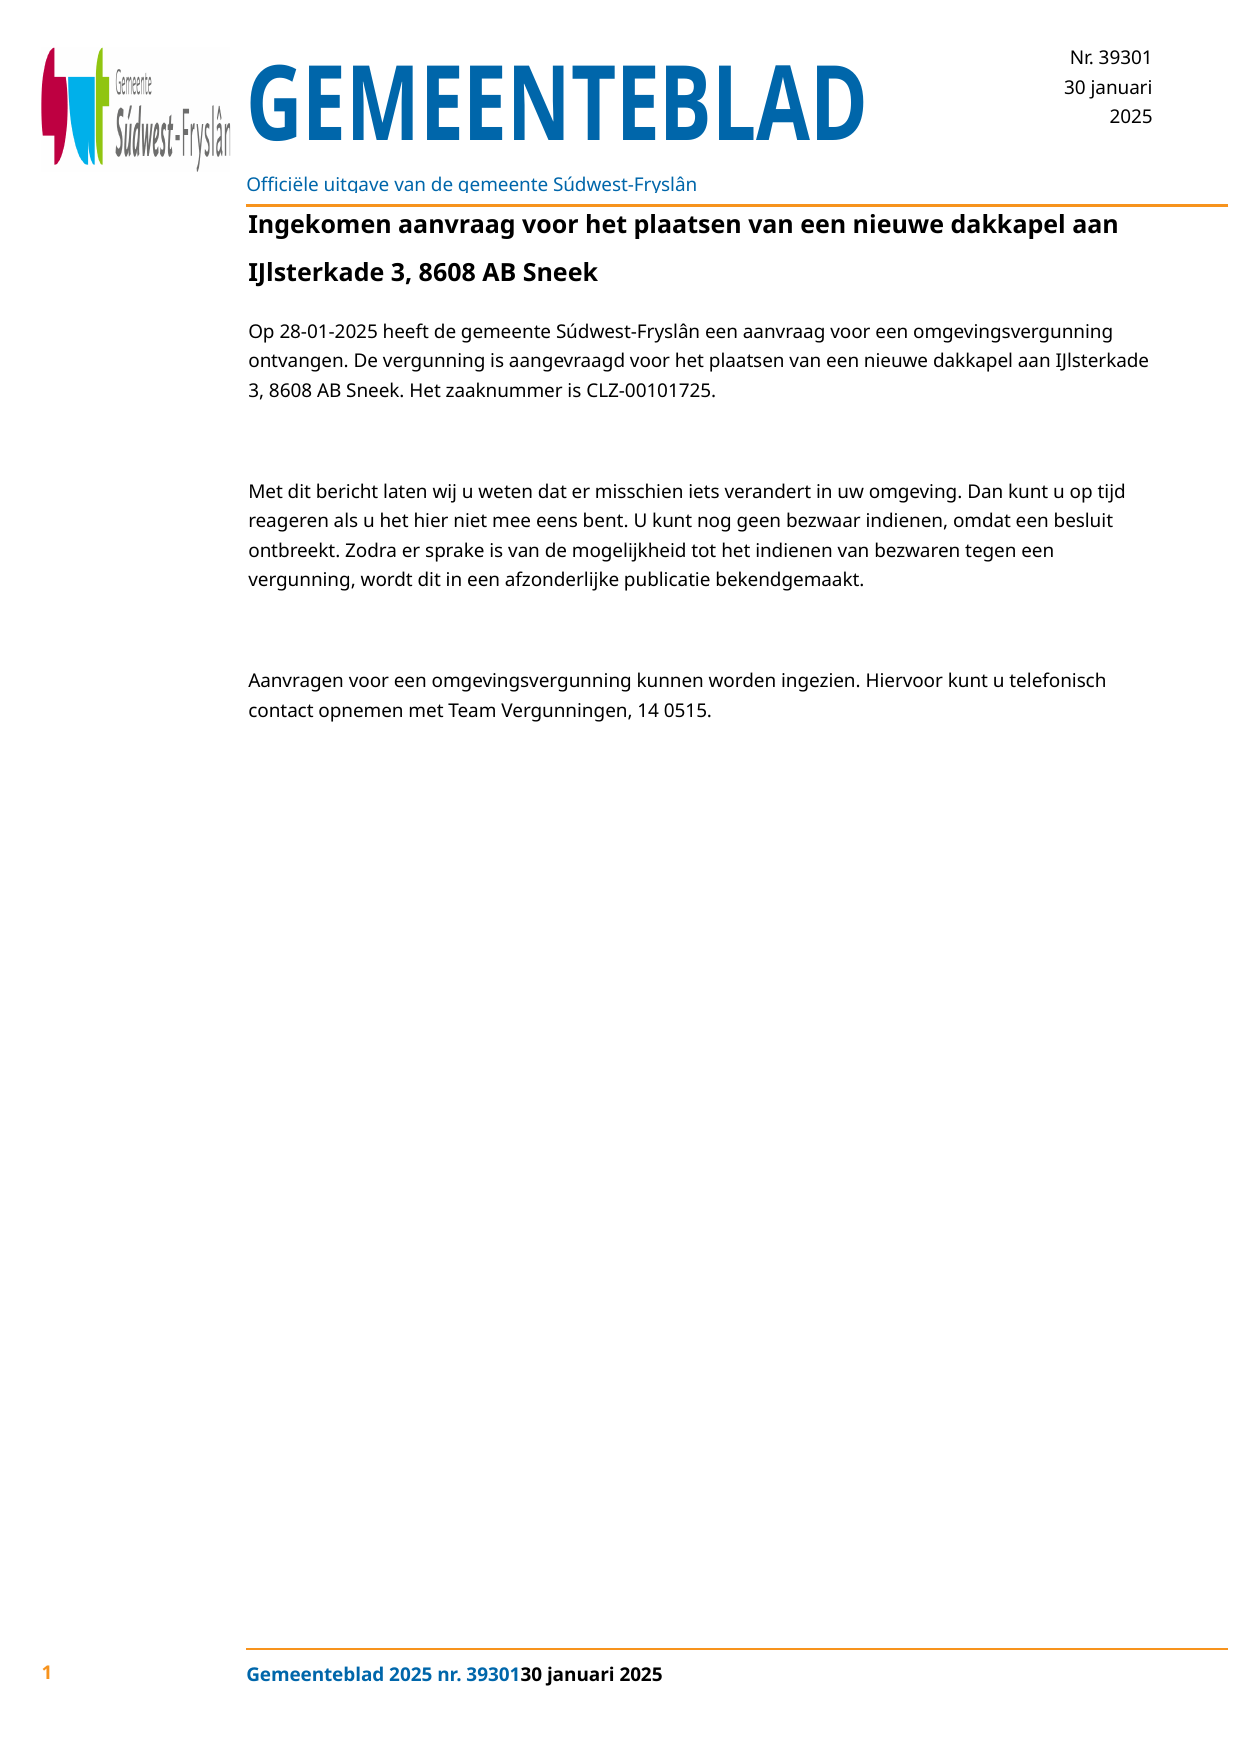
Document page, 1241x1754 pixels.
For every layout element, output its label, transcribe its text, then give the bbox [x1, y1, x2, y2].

text Aanvragen voor een omgevingsvergunning kunnen worden ingezien. Hiervoor kunt u telefonisch contact opnemen met Team Vergunningen, 14 0515. [248, 667, 1152, 723]
picture [41, 47, 231, 172]
text Ingekomen aanvraag voor het plaatsen van een nieuwe dakkapel aan IJlsterkade 3, 8608 AB Sneek [248, 207, 1152, 288]
text Met dit bericht laten wij u weten dat er misschien iets verandert in uw omgeving. Dan kunt u op tijd reageren als u het hier niet mee eens bent. U kunt nog geen bezwaar indienen, omdat een besluit ontbreekt. Zodra er sprake is van de mogelijkheid tot het indienen van bezwaren tegen een vergunning, wordt dit in een afzonderlijke publicatie bekendgemaakt. [248, 478, 1152, 592]
text Op 28-01-2025 heeft de gemeente Súdwest-Fryslân een aanvraag voor een omgevingsvergunning ontvangen. De vergunning is aangevraagd voor het plaatsen van een nieuwe dakkapel aan IJlsterkade 3, 8608 AB Sneek. Het zaaknummer is CLZ-00101725. [248, 318, 1152, 403]
